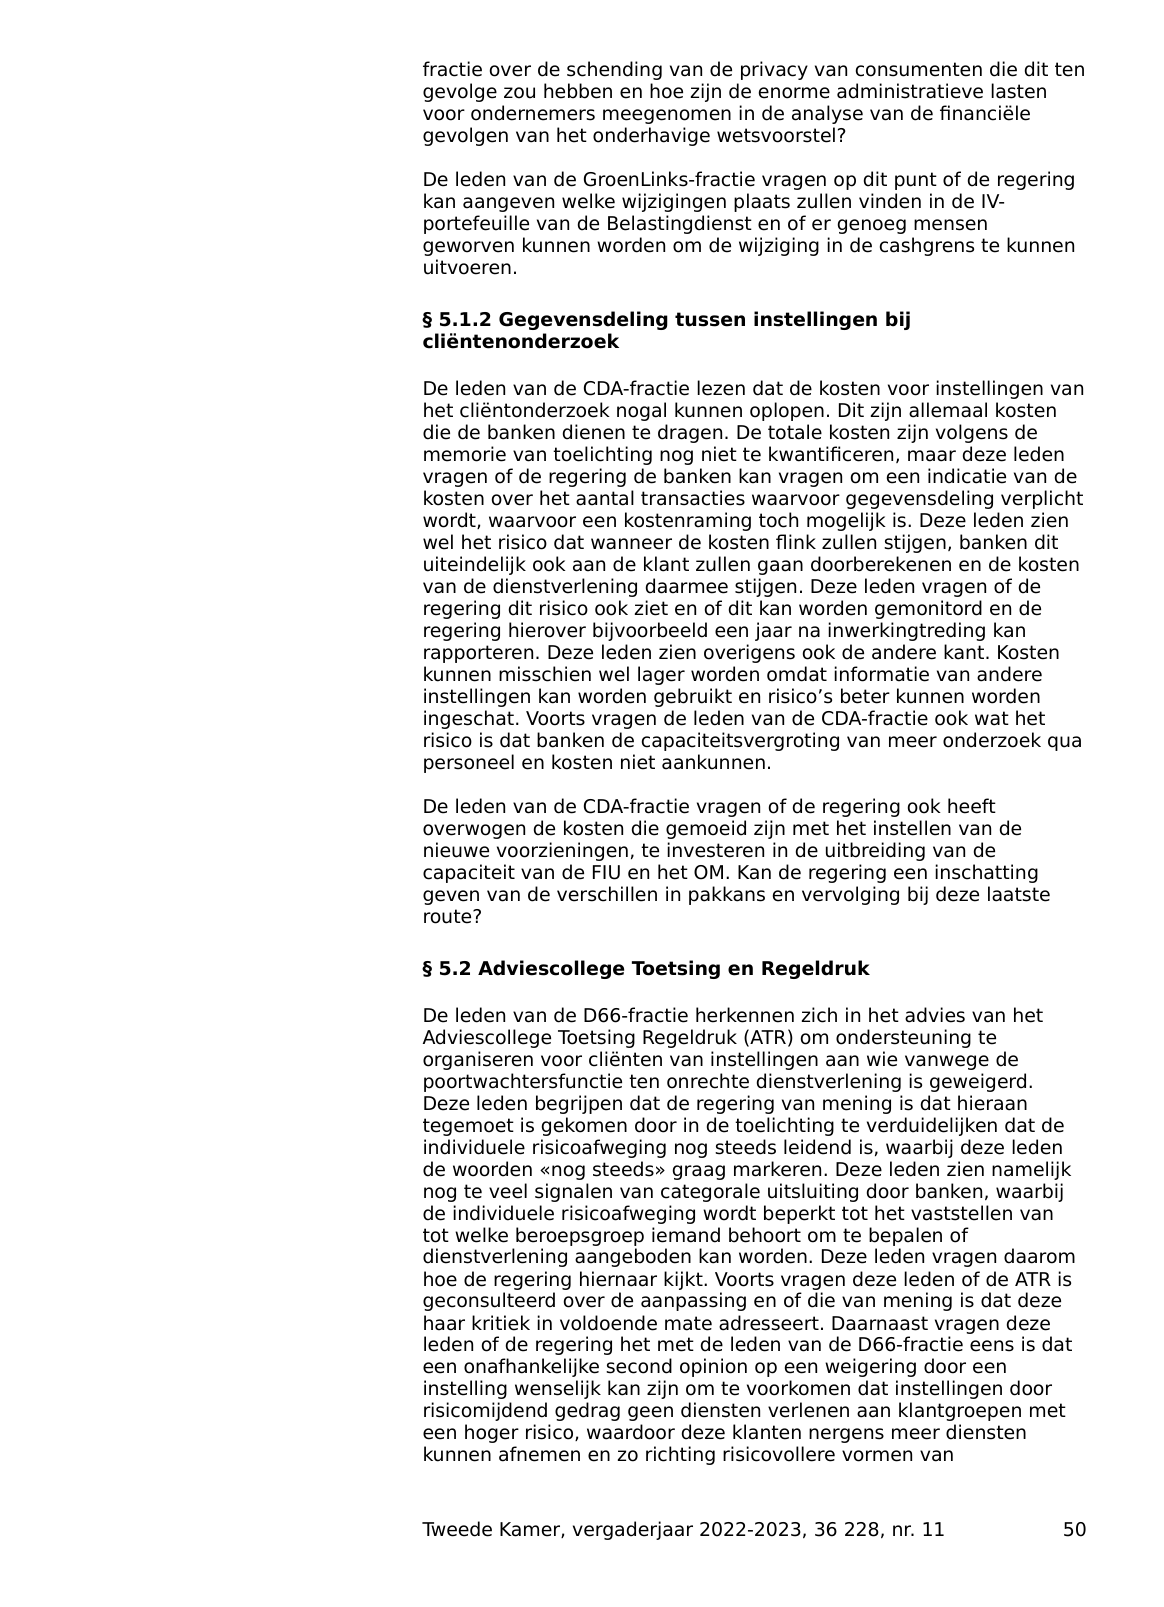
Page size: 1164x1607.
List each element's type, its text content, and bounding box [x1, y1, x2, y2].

text De leden van de CDA-fractie lezen dat de kosten voor instellingen van het cliëntonderzoek nogal kunnen oplopen. Dit zijn allemaal kosten die de banken dienen te dragen. De totale kosten zijn volgens de memorie van toelichting nog niet te kwantificeren, maar deze leden vragen of de regering de banken kan vragen om een indicatie van de kosten over het aantal transacties waarvoor gegevensdeling verplicht wordt, waarvoor een kostenraming toch mogelijk is. Deze leden zien wel het risico dat wanneer de kosten flink zullen stijgen, banken dit uiteindelijk ook aan de klant zullen gaan doorberekenen en de kosten van de dienstverlening daarmee stijgen. Deze leden vragen of de regering dit risico ook ziet en of dit kan worden gemonitord en de regering hierover bijvoorbeeld een jaar na inwerkingtreding kan rapporteren. Deze leden zien overigens ook de andere kant. Kosten kunnen misschien wel lager worden omdat informatie van andere instellingen kan worden gebruikt en risico’s beter kunnen worden ingeschat. Voorts vragen de leden van de CDA-fractie ook wat het risico is dat banken de capaciteitsvergroting van meer onderzoek qua personeel en kosten niet aankunnen. [422, 378, 1087, 774]
text fractie over de schending van de privacy van consumenten die dit ten gevolge zou hebben en hoe zijn de enorme administratieve lasten voor ondernemers meegenomen in de analyse van de financiële gevolgen van het onderhavige wetsvoorstel? [422, 59, 1087, 147]
subtitle § 5.1.2 Gegevensdeling tussen instellingen bij cliëntenonderzoek [422, 309, 1087, 353]
text De leden van de GroenLinks-fractie vragen op dit punt of de regering kan aangeven welke wijzigingen plaats zullen vinden in de IV-portefeuille van de Belastingdienst en of er genoeg mensen geworven kunnen worden om de wijziging in de cashgrens te kunnen uitvoeren. [422, 169, 1087, 279]
text De leden van de CDA-fractie vragen of de regering ook heeft overwogen de kosten die gemoeid zijn met het instellen van de nieuwe voorzieningen, te investeren in de uitbreiding van de capaciteit van de FIU en het OM. Kan de regering een inschatting geven van de verschillen in pakkans en vervolging bij deze laatste route? [422, 796, 1087, 928]
text De leden van de D66-fractie herkennen zich in het advies van het Adviescollege Toetsing Regeldruk (ATR) om ondersteuning te organiseren voor cliënten van instellingen aan wie vanwege de poortwachtersfunctie ten onrechte dienstverlening is geweigerd. Deze leden begrijpen dat de regering van mening is dat hieraan tegemoet is gekomen door in de toelichting te verduidelijken dat de individuele risicoafweging nog steeds leidend is, waarbij deze leden de woorden «nog steeds» graag markeren. Deze leden zien namelijk nog te veel signalen van categorale uitsluiting door banken, waarbij de individuele risicoafweging wordt beperkt tot het vaststellen van tot welke beroepsgroep iemand behoort om te bepalen of dienstverlening aangeboden kan worden. Deze leden vragen daarom hoe de regering hiernaar kijkt. Voorts vragen deze leden of de ATR is geconsulteerd over de aanpassing en of die van mening is dat deze haar kritiek in voldoende mate adresseert. Daarnaast vragen deze leden of de regering het met de leden van de D66-fractie eens is dat een onafhankelijke second opinion op een weigering door een instelling wenselijk kan zijn om te voorkomen dat instellingen door risicomijdend gedrag geen diensten verlenen aan klantgroepen met een hoger risico, waardoor deze klanten nergens meer diensten kunnen afnemen en zo richting risicovollere vormen van [422, 1005, 1087, 1466]
subtitle § 5.2 Adviescollege Toetsing en Regeldruk [422, 958, 1087, 980]
